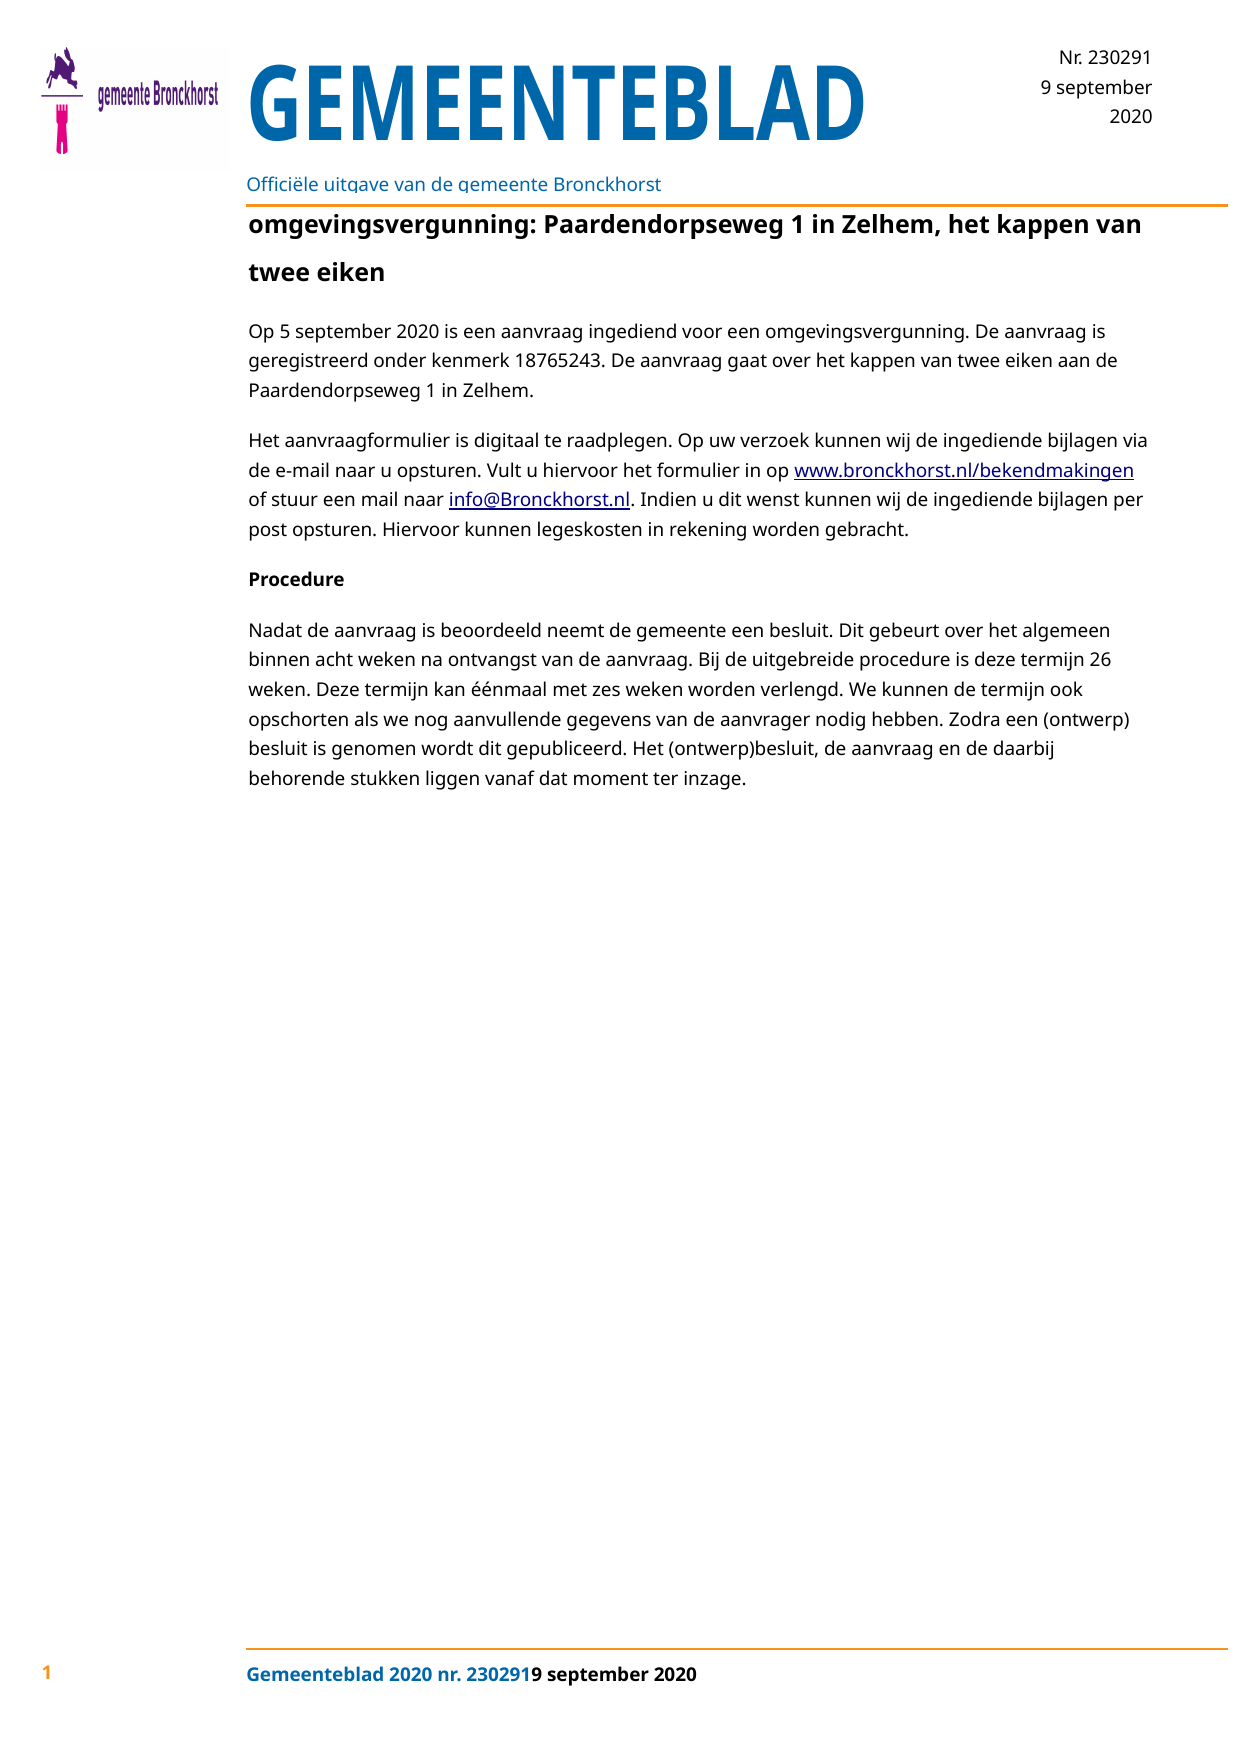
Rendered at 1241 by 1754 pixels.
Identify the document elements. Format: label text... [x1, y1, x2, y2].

text Het aanvraagformulier is digitaal te raadplegen. Op uw verzoek kunnen wij de ingediende bijlagen via de e-mail naar u opsturen. Vult u hiervoor het formulier in op www.bronckhorst.nl/bekendmakingen of stuur een mail naar info@Bronckhorst.nl. Indien u dit wenst kunnen wij de ingediende bijlagen per post opsturen. Hiervoor kunnen legeskosten in rekening worden gebracht. [248, 427, 1152, 542]
text Op 5 september 2020 is een aanvraag ingediend voor een omgevingsvergunning. De aanvraag is geregistreerd onder kenmerk 18765243. De aanvraag gaat over het kappen van twee eiken aan de Paardendorpseweg 1 in Zelhem. [248, 318, 1152, 403]
picture [41, 47, 231, 172]
text Procedure [248, 567, 1152, 592]
text Nadat de aanvraag is beoordeeld neemt de gemeente een besluit. Dit gebeurt over het algemeen binnen acht weken na ontvangst van de aanvraag. Bij de uitgebreide procedure is deze termijn 26 weken. Deze termijn kan éénmaal met zes weken worden verlengd. We kunnen de termijn ook opschorten als we nog aanvullende gegevens van de aanvrager nodig hebben. Zodra een (ontwerp) besluit is genomen wordt dit gepubliceerd. Het (ontwerp)besluit, de aanvraag en de daarbij behorende stukken liggen vanaf dat moment ter inzage. [248, 617, 1152, 791]
text omgevingsvergunning: Paardendorpseweg 1 in Zelhem, het kappen van twee eiken [248, 207, 1152, 288]
